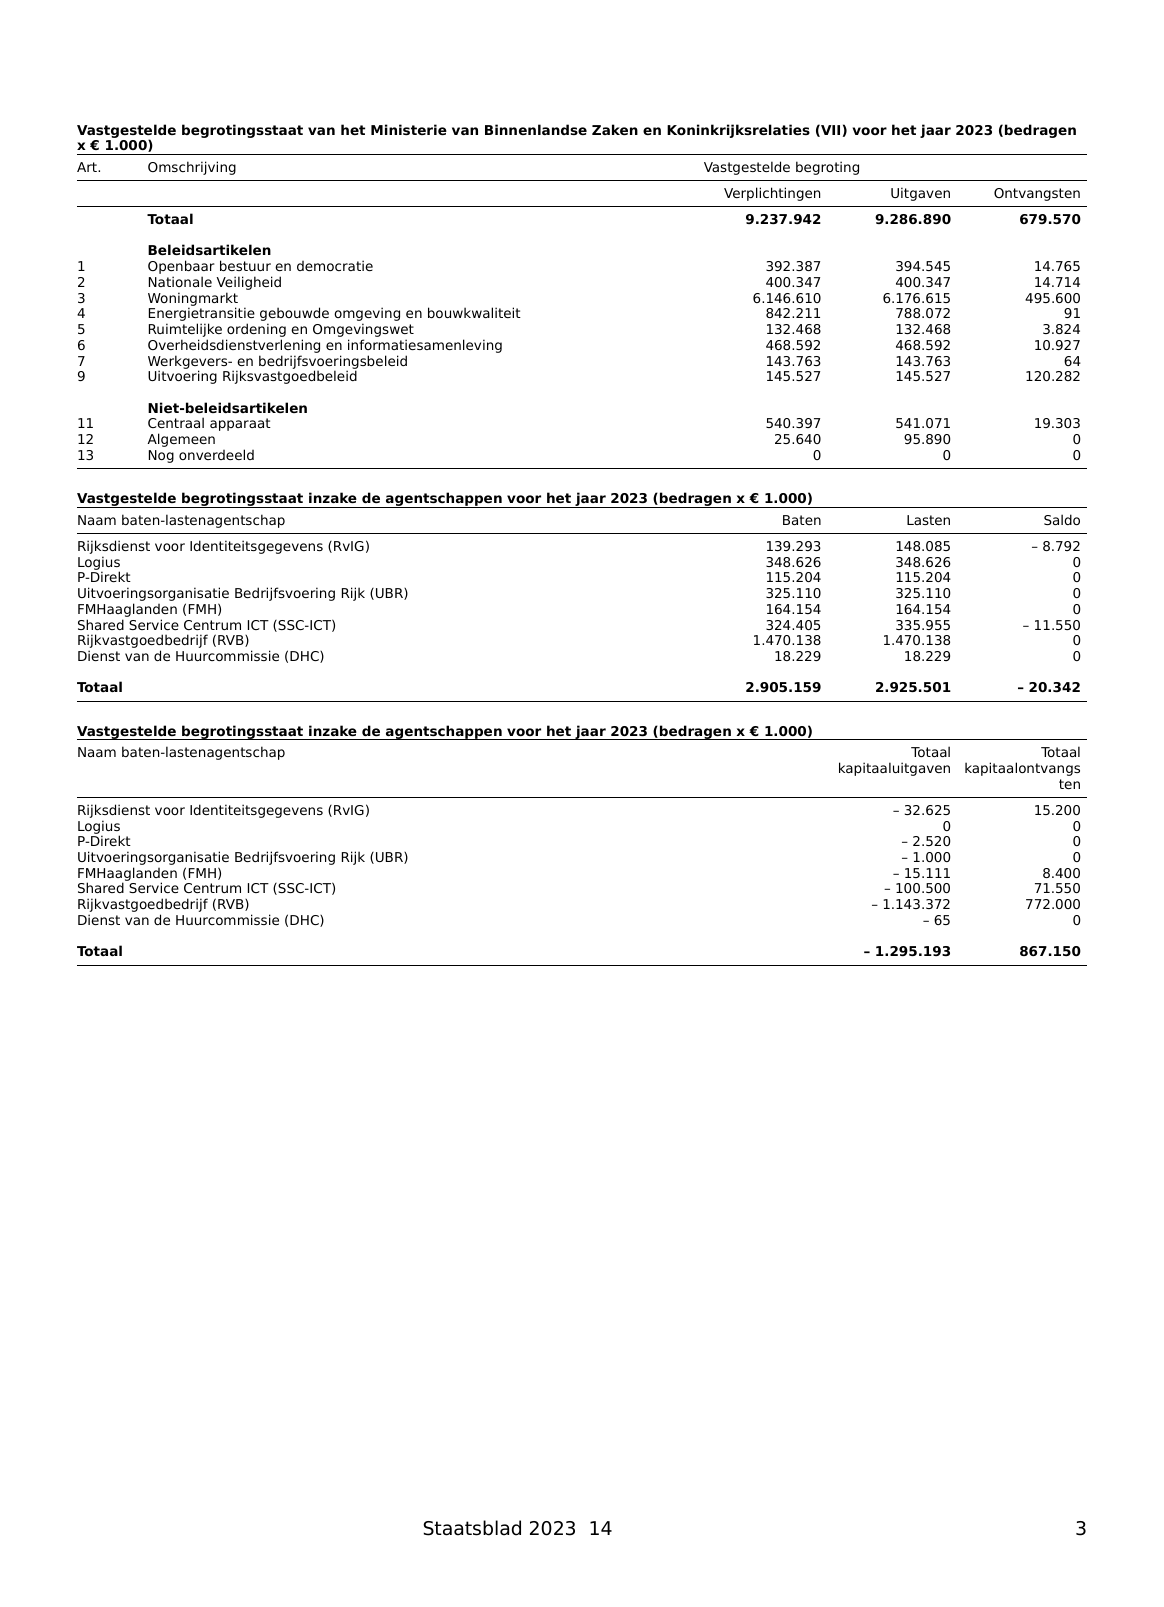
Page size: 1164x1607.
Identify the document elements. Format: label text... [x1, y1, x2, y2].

table_cell 325.110 [827, 586, 957, 602]
table_cell Totaal [77, 680, 697, 701]
table_cell Lasten [827, 508, 957, 533]
table_cell [142, 228, 697, 243]
table_cell 115.204 [698, 570, 827, 586]
table_cell 400.347 [698, 275, 827, 290]
table_cell [77, 665, 697, 680]
table_cell 348.626 [827, 554, 957, 570]
table_cell 164.154 [698, 602, 827, 617]
table_cell 145.527 [698, 369, 827, 385]
table_cell – 1.143.372 [827, 897, 957, 913]
table_cell Saldo [957, 508, 1087, 533]
table_cell – 8.792 [957, 534, 1087, 554]
table_cell 400.347 [827, 275, 957, 290]
table_cell Ruimtelijke ordening en Omgevingswet [142, 322, 697, 338]
table_cell Ontvangsten [957, 181, 1087, 206]
table_cell [957, 929, 1087, 944]
table_cell 6.176.615 [827, 290, 957, 306]
table_cell 2.905.159 [698, 680, 827, 701]
table_cell [77, 385, 142, 401]
table_cell – 11.550 [957, 617, 1087, 633]
table_cell [698, 243, 827, 259]
table_cell 6.146.610 [698, 290, 827, 306]
table_cell Niet-beleidsartikelen [142, 401, 697, 416]
table_cell Werkgevers- en bedrijfsvoeringsbeleid [142, 353, 697, 369]
table_cell 13 [77, 448, 142, 468]
table_cell 468.592 [827, 338, 957, 353]
table_cell 0 [698, 448, 827, 468]
table_cell Rijkvastgoedbedrijf (RVB) [77, 897, 827, 913]
table_cell [77, 243, 142, 259]
table_cell 0 [957, 834, 1087, 850]
table_cell [827, 228, 957, 243]
table_cell Totaal [77, 944, 827, 964]
table_cell 0 [957, 586, 1087, 602]
table_cell – 100.500 [827, 881, 957, 897]
table_cell 0 [957, 913, 1087, 928]
table_cell Naam baten-lastenagentschap [77, 740, 827, 797]
table_cell 25.640 [698, 432, 827, 448]
table_cell [957, 385, 1087, 401]
table_cell [827, 385, 957, 401]
table_cell 19.303 [957, 416, 1087, 432]
table_cell 0 [957, 602, 1087, 617]
table_cell 14.714 [957, 275, 1087, 290]
table_cell 324.405 [698, 617, 827, 633]
table_cell 0 [827, 818, 957, 834]
table_cell 15.200 [957, 798, 1087, 818]
table_cell 12 [77, 432, 142, 448]
table_cell 0 [957, 448, 1087, 468]
table_cell 0 [957, 432, 1087, 448]
table_cell 143.763 [827, 353, 957, 369]
table_cell 335.955 [827, 617, 957, 633]
table_cell Rijkvastgoedbedrijf (RVB) [77, 633, 697, 649]
table_cell 2 [77, 275, 142, 290]
table_cell Woningmarkt [142, 290, 697, 306]
table_cell 468.592 [698, 338, 827, 353]
table_cell – 65 [827, 913, 957, 928]
table_cell [77, 929, 827, 944]
table_cell Overheidsdienstverlening en informatiesamenleving [142, 338, 697, 353]
table_cell Centraal apparaat [142, 416, 697, 432]
table_cell Uitvoeringsorganisatie Bedrijfsvoering Rijk (UBR) [77, 586, 697, 602]
table_cell Openbaar bestuur en democratie [142, 259, 697, 275]
table_cell Verplichtingen [698, 181, 827, 206]
table_cell Beleidsartikelen [142, 243, 697, 259]
table_cell 143.763 [698, 353, 827, 369]
table_cell [77, 207, 142, 227]
table_cell 8.400 [957, 866, 1087, 881]
table_cell Shared Service Centrum ICT (SSC-ICT) [77, 881, 827, 897]
table_cell 6 [77, 338, 142, 353]
table_cell [957, 665, 1087, 680]
table_cell 2.925.501 [827, 680, 957, 701]
table_cell 5 [77, 322, 142, 338]
table_cell 842.211 [698, 306, 827, 322]
table_cell [698, 401, 827, 416]
table_cell Energietransitie gebouwde omgeving en bouwkwaliteit [142, 306, 697, 322]
table_cell 1.470.138 [827, 633, 957, 649]
table_cell 788.072 [827, 306, 957, 322]
table_cell [77, 228, 142, 243]
table_cell 679.570 [957, 207, 1087, 227]
table_cell 540.397 [698, 416, 827, 432]
table_cell [827, 665, 957, 680]
table_cell [827, 243, 957, 259]
table_cell 9.286.890 [827, 207, 957, 227]
table_cell – 1.000 [827, 850, 957, 866]
table_cell 1.470.138 [698, 633, 827, 649]
table_cell Totaal kapitaalontvangsten [957, 740, 1087, 797]
table_cell – 32.625 [827, 798, 957, 818]
table_cell 18.229 [827, 649, 957, 664]
table_cell 132.468 [827, 322, 957, 338]
table_cell [698, 665, 827, 680]
table_cell Rijksdienst voor Identiteitsgegevens (RvIG) [77, 798, 827, 818]
table_cell 164.154 [827, 602, 957, 617]
table_cell [77, 401, 142, 416]
table_cell Nationale Veiligheid [142, 275, 697, 290]
table_cell 148.085 [827, 534, 957, 554]
table_cell 0 [827, 448, 957, 468]
table_cell 139.293 [698, 534, 827, 554]
table_cell Rijksdienst voor Identiteitsgegevens (RvIG) [77, 534, 697, 554]
table_cell [957, 243, 1087, 259]
table_cell 772.000 [957, 897, 1087, 913]
table_header Vastgestelde begrotingsstaat inzake de agentschappen voor het jaar 2023 (bedragen x € 1.000) [77, 491, 1087, 507]
table_cell 115.204 [827, 570, 957, 586]
table_header Vastgestelde begrotingsstaat van het Ministerie van Binnenlandse Zaken en Koninkrijksrelaties (VII) voor het jaar 2023 (bedragen x € 1.000) [77, 122, 1087, 154]
table_cell Nog onverdeeld [142, 448, 697, 468]
table_cell FMHaaglanden (FMH) [77, 602, 697, 617]
table_cell [142, 181, 697, 206]
table_cell 867.150 [957, 944, 1087, 964]
table_cell Uitvoering Rijksvastgoedbeleid [142, 369, 697, 385]
table_header Vastgestelde begrotingsstaat inzake de agentschappen voor het jaar 2023 (bedragen x € 1.000) [77, 724, 1087, 739]
table_cell Algemeen [142, 432, 697, 448]
table_cell 0 [957, 554, 1087, 570]
table_cell 1 [77, 259, 142, 275]
table_cell FMHaaglanden (FMH) [77, 866, 827, 881]
table_cell [698, 385, 827, 401]
table_cell Shared Service Centrum ICT (SSC-ICT) [77, 617, 697, 633]
table_cell 348.626 [698, 554, 827, 570]
table_cell Logius [77, 818, 827, 834]
table_cell – 1.295.193 [827, 944, 957, 964]
table_cell [957, 401, 1087, 416]
table_cell Art. [77, 155, 142, 180]
table_cell 145.527 [827, 369, 957, 385]
table_cell 0 [957, 818, 1087, 834]
table_cell Omschrijving [142, 155, 697, 180]
table_cell [957, 228, 1087, 243]
table_cell 10.927 [957, 338, 1087, 353]
table_cell 4 [77, 306, 142, 322]
table_cell Totaal kapitaaluitgaven [827, 740, 957, 797]
table_cell 120.282 [957, 369, 1087, 385]
table_cell 7 [77, 353, 142, 369]
table_cell 14.765 [957, 259, 1087, 275]
table_cell 3 [77, 290, 142, 306]
table_cell [77, 181, 142, 206]
table_cell 3.824 [957, 322, 1087, 338]
table_cell 9.237.942 [698, 207, 827, 227]
table_cell – 15.111 [827, 866, 957, 881]
table_cell 71.550 [957, 881, 1087, 897]
table_cell Vastgestelde begroting [698, 155, 1087, 180]
table_cell Uitgaven [827, 181, 957, 206]
table_cell 392.387 [698, 259, 827, 275]
table_cell Uitvoeringsorganisatie Bedrijfsvoering Rijk (UBR) [77, 850, 827, 866]
table_cell Naam baten-lastenagentschap [77, 508, 697, 533]
table_cell Totaal [142, 207, 697, 227]
table_cell P-Direkt [77, 570, 697, 586]
table_cell [827, 929, 957, 944]
table_cell 0 [957, 570, 1087, 586]
table_cell P-Direkt [77, 834, 827, 850]
table_cell [142, 385, 697, 401]
table_cell Dienst van de Huurcommissie (DHC) [77, 649, 697, 664]
table_cell 0 [957, 649, 1087, 664]
table_cell 495.600 [957, 290, 1087, 306]
table_cell 325.110 [698, 586, 827, 602]
table_cell Logius [77, 554, 697, 570]
table_cell [827, 401, 957, 416]
table_cell 132.468 [698, 322, 827, 338]
table_cell – 2.520 [827, 834, 957, 850]
table_cell 11 [77, 416, 142, 432]
table_cell – 20.342 [957, 680, 1087, 701]
table_cell [698, 228, 827, 243]
table_cell 95.890 [827, 432, 957, 448]
table_cell Dienst van de Huurcommissie (DHC) [77, 913, 827, 928]
table_cell 394.545 [827, 259, 957, 275]
table_cell 9 [77, 369, 142, 385]
table_cell 0 [957, 850, 1087, 866]
table_cell 91 [957, 306, 1087, 322]
table_cell Baten [698, 508, 827, 533]
table_cell 64 [957, 353, 1087, 369]
table_cell 541.071 [827, 416, 957, 432]
table_cell 18.229 [698, 649, 827, 664]
table_cell 0 [957, 633, 1087, 649]
